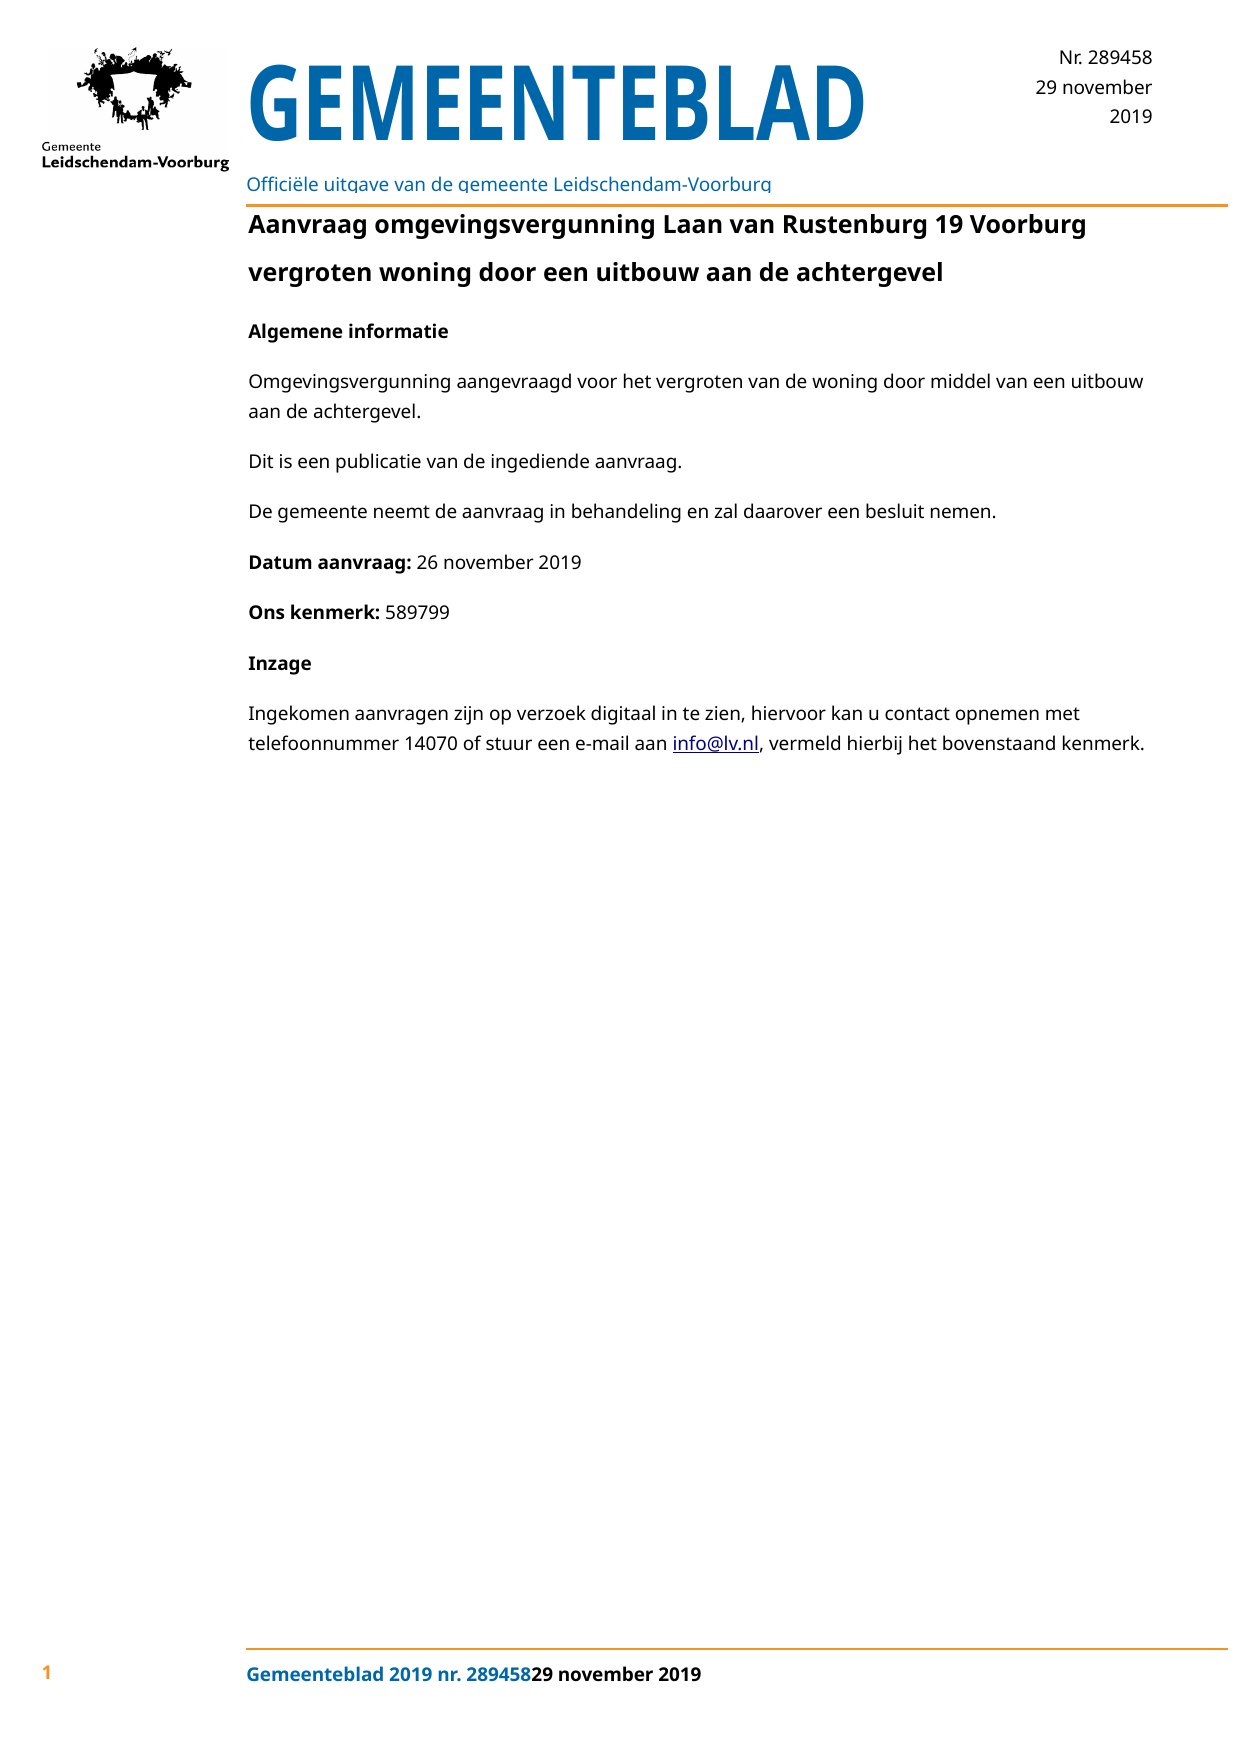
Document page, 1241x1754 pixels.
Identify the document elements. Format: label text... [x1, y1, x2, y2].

text Inzage [248, 650, 1152, 676]
text Aanvraag omgevingsvergunning Laan van Rustenburg 19 Voorburg vergroten woning door een uitbouw aan de achtergevel [248, 207, 1152, 288]
text Ons kenmerk: 589799 [248, 599, 1152, 625]
picture [41, 47, 231, 172]
text Dit is een publicatie van de ingediende aanvraag. [248, 448, 1152, 474]
text Ingekomen aanvragen zijn op verzoek digitaal in te zien, hiervoor kan u contact opnemen met telefoonnummer 14070 of stuur een e-mail aan info@lv.nl, vermeld hierbij het bovenstaand kenmerk. [248, 700, 1152, 756]
text Algemene informatie [248, 318, 1152, 344]
text Omgevingsvergunning aangevraagd voor het vergroten van de woning door middel van een uitbouw aan de achtergevel. [248, 368, 1152, 424]
text Datum aanvraag: 26 november 2019 [248, 549, 1152, 575]
text De gemeente neemt de aanvraag in behandeling en zal daarover een besluit nemen. [248, 499, 1152, 524]
